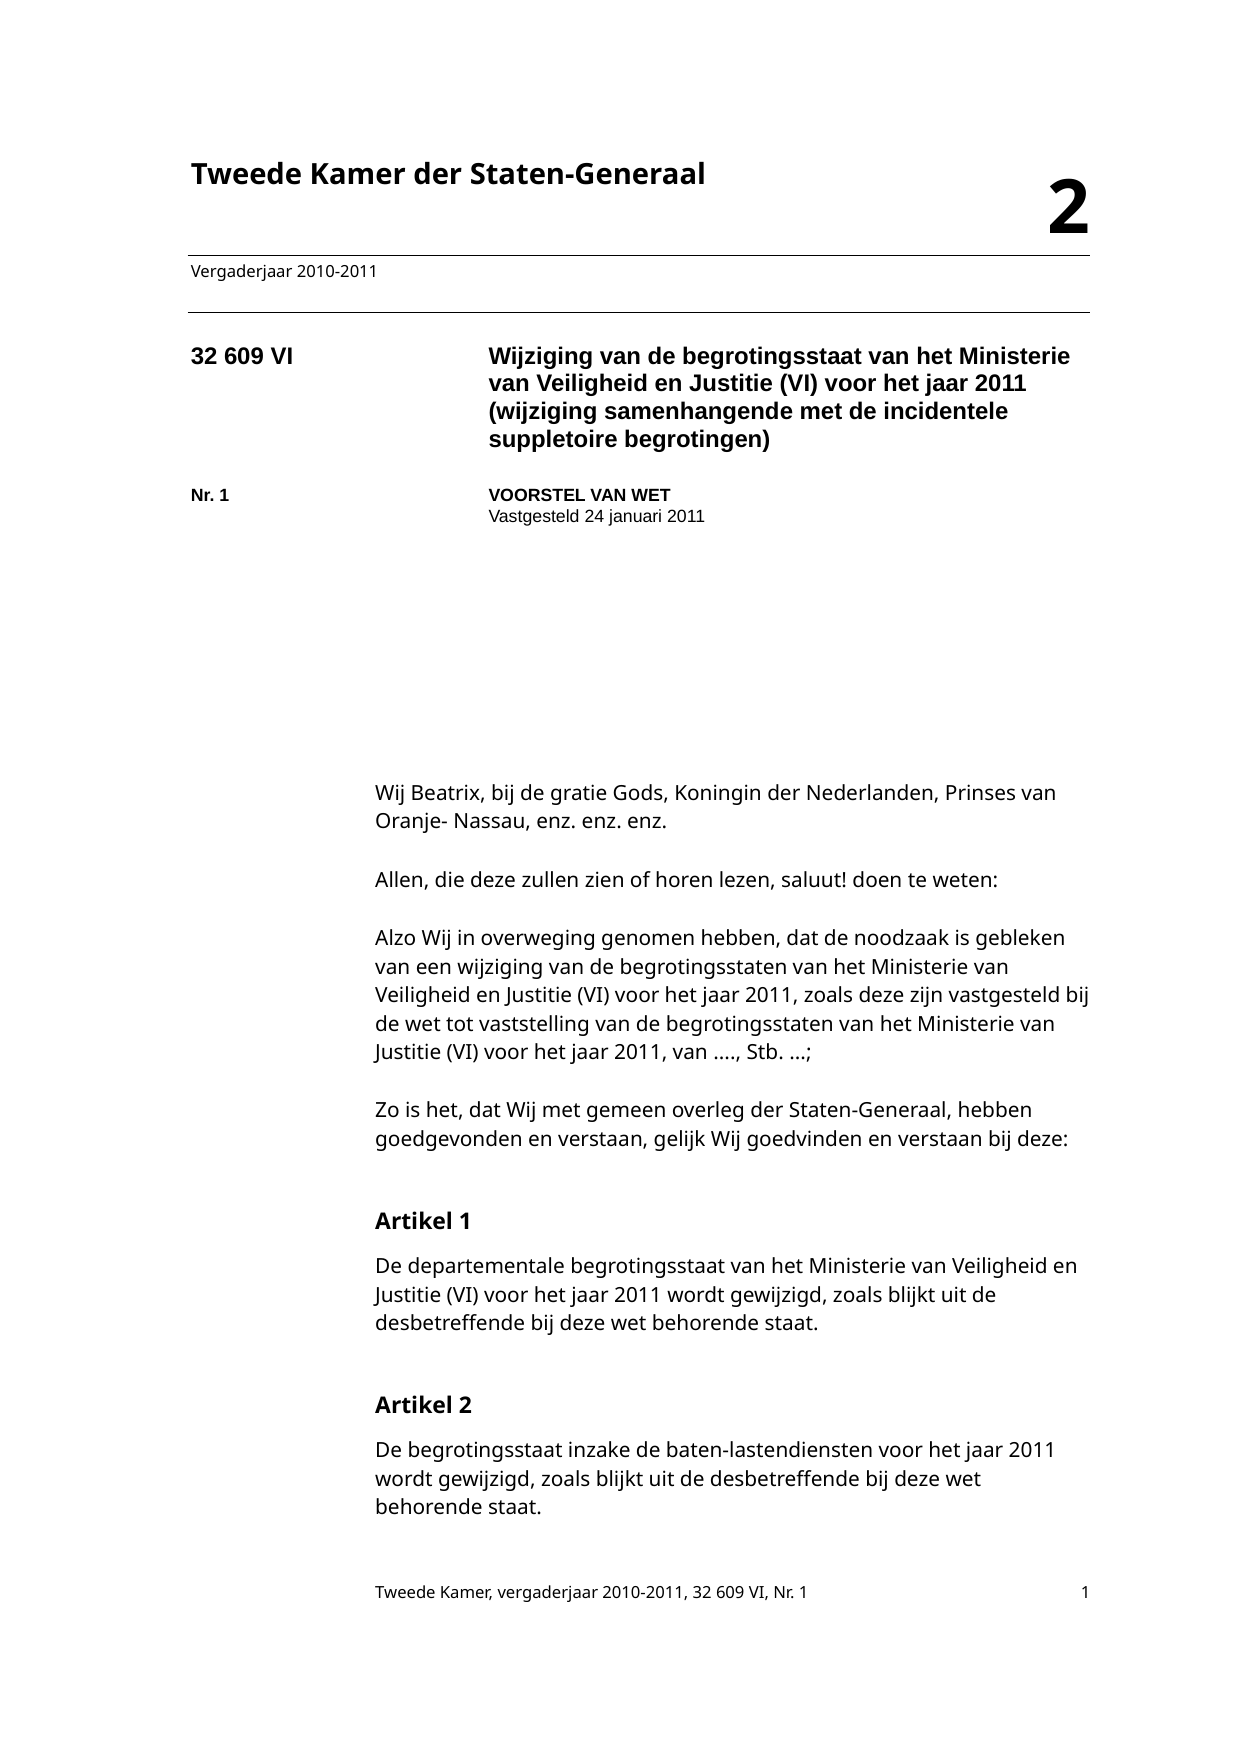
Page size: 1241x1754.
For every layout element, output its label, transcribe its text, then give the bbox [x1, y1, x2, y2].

table_cell Vergaderjaar 2010-2011 [188, 256, 485, 312]
table_cell [485, 256, 1090, 312]
text Allen, die deze zullen zien of horen lezen, saluut! doen te weten: [375, 865, 1090, 893]
table_cell Wijziging van de begrotingsstaat van het Ministerie van Veiligheid en Justitie (VI) voor het jaar 2011 (wijziging samenhangende met de incidentele suppletoire begrotingen) [485, 339, 1090, 482]
table_cell [188, 313, 485, 339]
text De departementale begrotingsstaat van het Ministerie van Veiligheid en Justitie (VI) voor het jaar 2011 wordt gewijzigd, zoals blijkt uit de desbetreffende bij deze wet behorende staat. [375, 1251, 1090, 1337]
subtitle Artikel 1 [375, 1205, 1090, 1236]
table_header Tweede Kamer der Staten-Generaal [188, 150, 909, 255]
text Alzo Wij in overweging genomen hebben, dat de noodzaak is gebleken van een wijziging van de begrotingsstaten van het Ministerie van Veiligheid en Justitie (VI) voor het jaar 2011, zoals deze zijn vastgesteld bij de wet tot vaststelling van de begrotingsstaten van het Ministerie van Justitie (VI) voor het jaar 2011, van ...., Stb. ...; [375, 923, 1090, 1066]
table_cell [485, 313, 1090, 339]
table_cell Nr. 1 [188, 482, 485, 601]
table_header 2 [910, 150, 1090, 255]
text Zo is het, dat Wij met gemeen overleg der Staten-Generaal, hebben goedgevonden en verstaan, gelijk Wij goedvinden en verstaan bij deze: [375, 1096, 1090, 1152]
table_cell VOORSTEL VAN WET Vastgesteld 24 januari 2011 [485, 482, 1090, 601]
subtitle Artikel 2 [375, 1389, 1090, 1420]
table_cell 32 609 VI [188, 339, 485, 482]
text Wij Beatrix, bij de gratie Gods, Koningin der Nederlanden, Prinses van Oranje- Nassau, enz. enz. enz. [375, 778, 1090, 835]
text De begrotingsstaat inzake de baten-lastendiensten voor het jaar 2011 wordt gewijzigd, zoals blijkt uit de desbetreffende bij deze wet behorende staat. [375, 1435, 1090, 1521]
